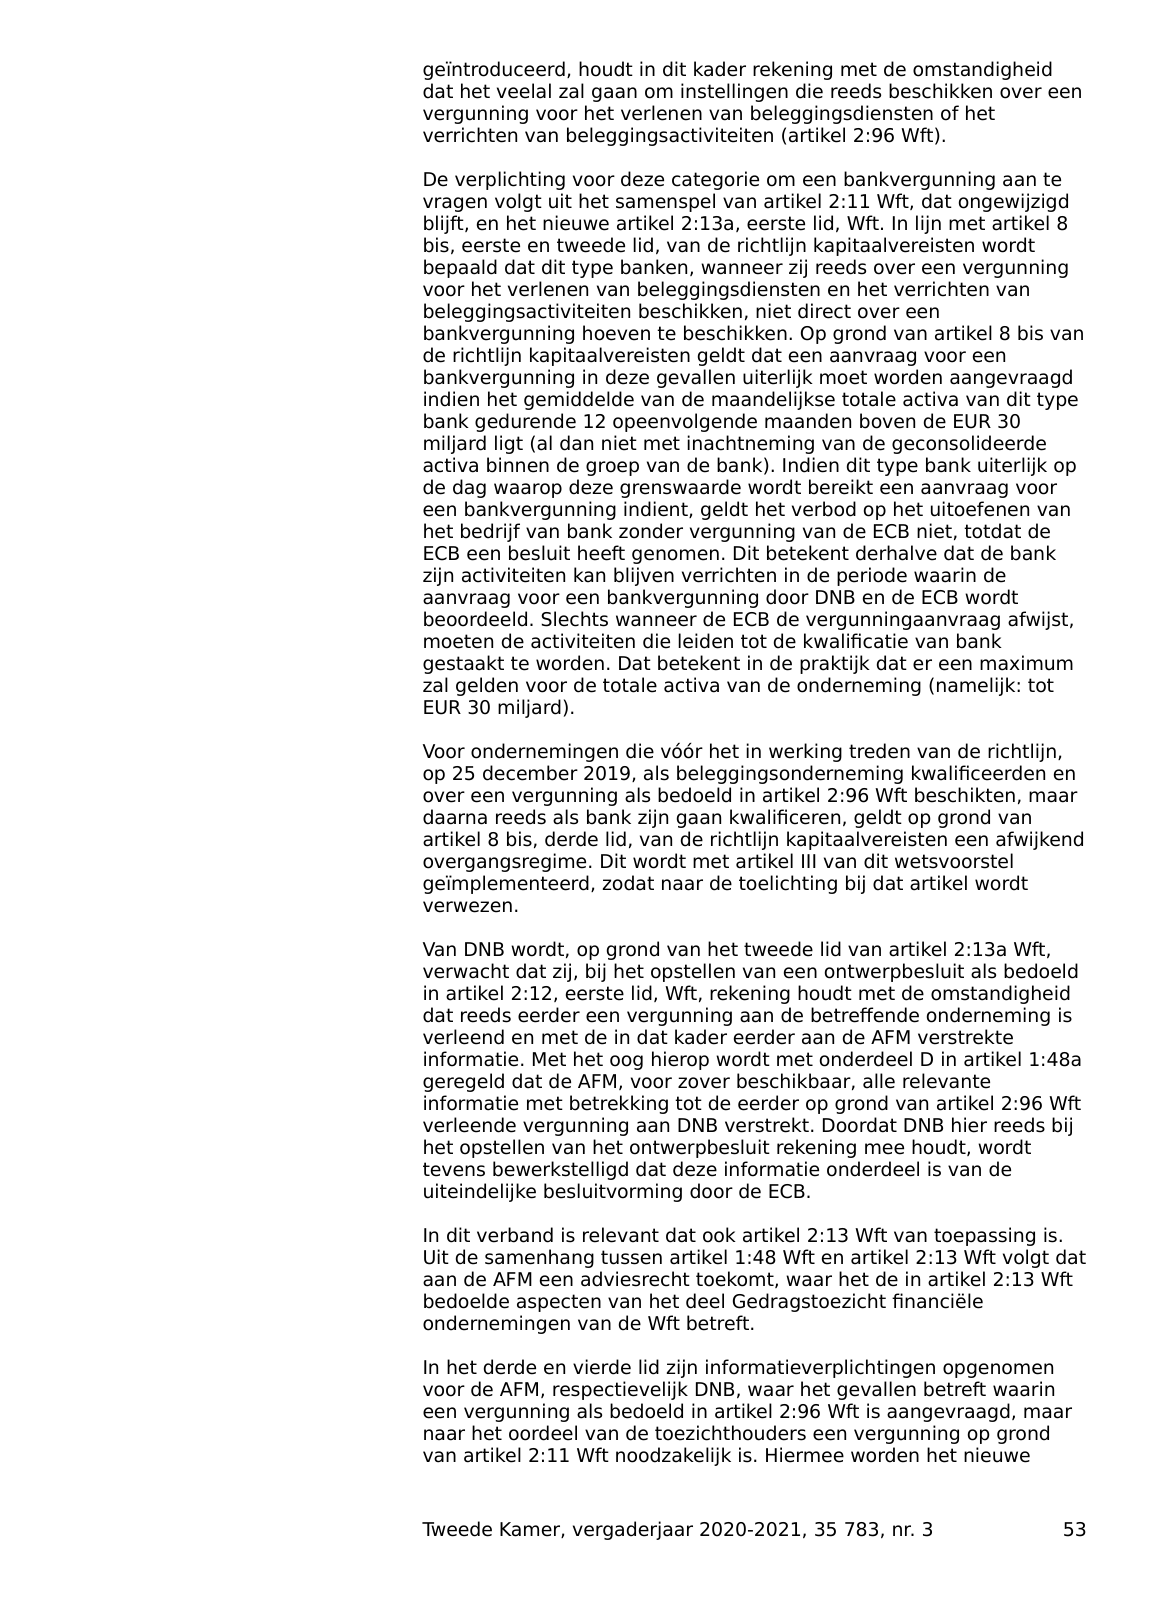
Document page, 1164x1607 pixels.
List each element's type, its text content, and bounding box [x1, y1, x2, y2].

text Voor ondernemingen die vóór het in werking treden van de richtlijn, op 25 december 2019, als beleggingsonderneming kwalificeerden en over een vergunning als bedoeld in artikel 2:96 Wft beschikten, maar daarna reeds als bank zijn gaan kwalificeren, geldt op grond van artikel 8 bis, derde lid, van de richtlijn kapitaalvereisten een afwijkend overgangsregime. Dit wordt met artikel III van dit wetsvoorstel geïmplementeerd, zodat naar de toelichting bij dat artikel wordt verwezen. [422, 741, 1087, 917]
text In dit verband is relevant dat ook artikel 2:13 Wft van toepassing is. Uit de samenhang tussen artikel 1:48 Wft en artikel 2:13 Wft volgt dat aan de AFM een adviesrecht toekomt, waar het de in artikel 2:13 Wft bedoelde aspecten van het deel Gedragstoezicht financiële ondernemingen van de Wft betreft. [422, 1225, 1087, 1335]
text geïntroduceerd, houdt in dit kader rekening met de omstandigheid dat het veelal zal gaan om instellingen die reeds beschikken over een vergunning voor het verlenen van beleggingsdiensten of het verrichten van beleggingsactiviteiten (artikel 2:96 Wft). [422, 59, 1087, 147]
text De verplichting voor deze categorie om een bankvergunning aan te vragen volgt uit het samenspel van artikel 2:11 Wft, dat ongewijzigd blijft, en het nieuwe artikel 2:13a, eerste lid, Wft. In lijn met artikel 8 bis, eerste en tweede lid, van de richtlijn kapitaalvereisten wordt bepaald dat dit type banken, wanneer zij reeds over een vergunning voor het verlenen van beleggingsdiensten en het verrichten van beleggingsactiviteiten beschikken, niet direct over een bankvergunning hoeven te beschikken. Op grond van artikel 8 bis van de richtlijn kapitaalvereisten geldt dat een aanvraag voor een bankvergunning in deze gevallen uiterlijk moet worden aangevraagd indien het gemiddelde van de maandelijkse totale activa van dit type bank gedurende 12 opeenvolgende maanden boven de EUR 30 miljard ligt (al dan niet met inachtneming van de geconsolideerde activa binnen de groep van de bank). Indien dit type bank uiterlijk op de dag waarop deze grenswaarde wordt bereikt een aanvraag voor een bankvergunning indient, geldt het verbod op het uitoefenen van het bedrijf van bank zonder vergunning van de ECB niet, totdat de ECB een besluit heeft genomen. Dit betekent derhalve dat de bank zijn activiteiten kan blijven verrichten in de periode waarin de aanvraag voor een bankvergunning door DNB en de ECB wordt beoordeeld. Slechts wanneer de ECB de vergunningaanvraag afwijst, moeten de activiteiten die leiden tot de kwalificatie van bank gestaakt te worden. Dat betekent in de praktijk dat er een maximum zal gelden voor de totale activa van de onderneming (namelijk: tot EUR 30 miljard). [422, 169, 1087, 719]
text Van DNB wordt, op grond van het tweede lid van artikel 2:13a Wft, verwacht dat zij, bij het opstellen van een ontwerpbesluit als bedoeld in artikel 2:12, eerste lid, Wft, rekening houdt met de omstandigheid dat reeds eerder een vergunning aan de betreffende onderneming is verleend en met de in dat kader eerder aan de AFM verstrekte informatie. Met het oog hierop wordt met onderdeel D in artikel 1:48a geregeld dat de AFM, voor zover beschikbaar, alle relevante informatie met betrekking tot de eerder op grond van artikel 2:96 Wft verleende vergunning aan DNB verstrekt. Doordat DNB hier reeds bij het opstellen van het ontwerpbesluit rekening mee houdt, wordt tevens bewerkstelligd dat deze informatie onderdeel is van de uiteindelijke besluitvorming door de ECB. [422, 939, 1087, 1203]
text In het derde en vierde lid zijn informatieverplichtingen opgenomen voor de AFM, respectievelijk DNB, waar het gevallen betreft waarin een vergunning als bedoeld in artikel 2:96 Wft is aangevraagd, maar naar het oordeel van de toezichthouders een vergunning op grond van artikel 2:11 Wft noodzakelijk is. Hiermee worden het nieuwe [422, 1357, 1087, 1467]
